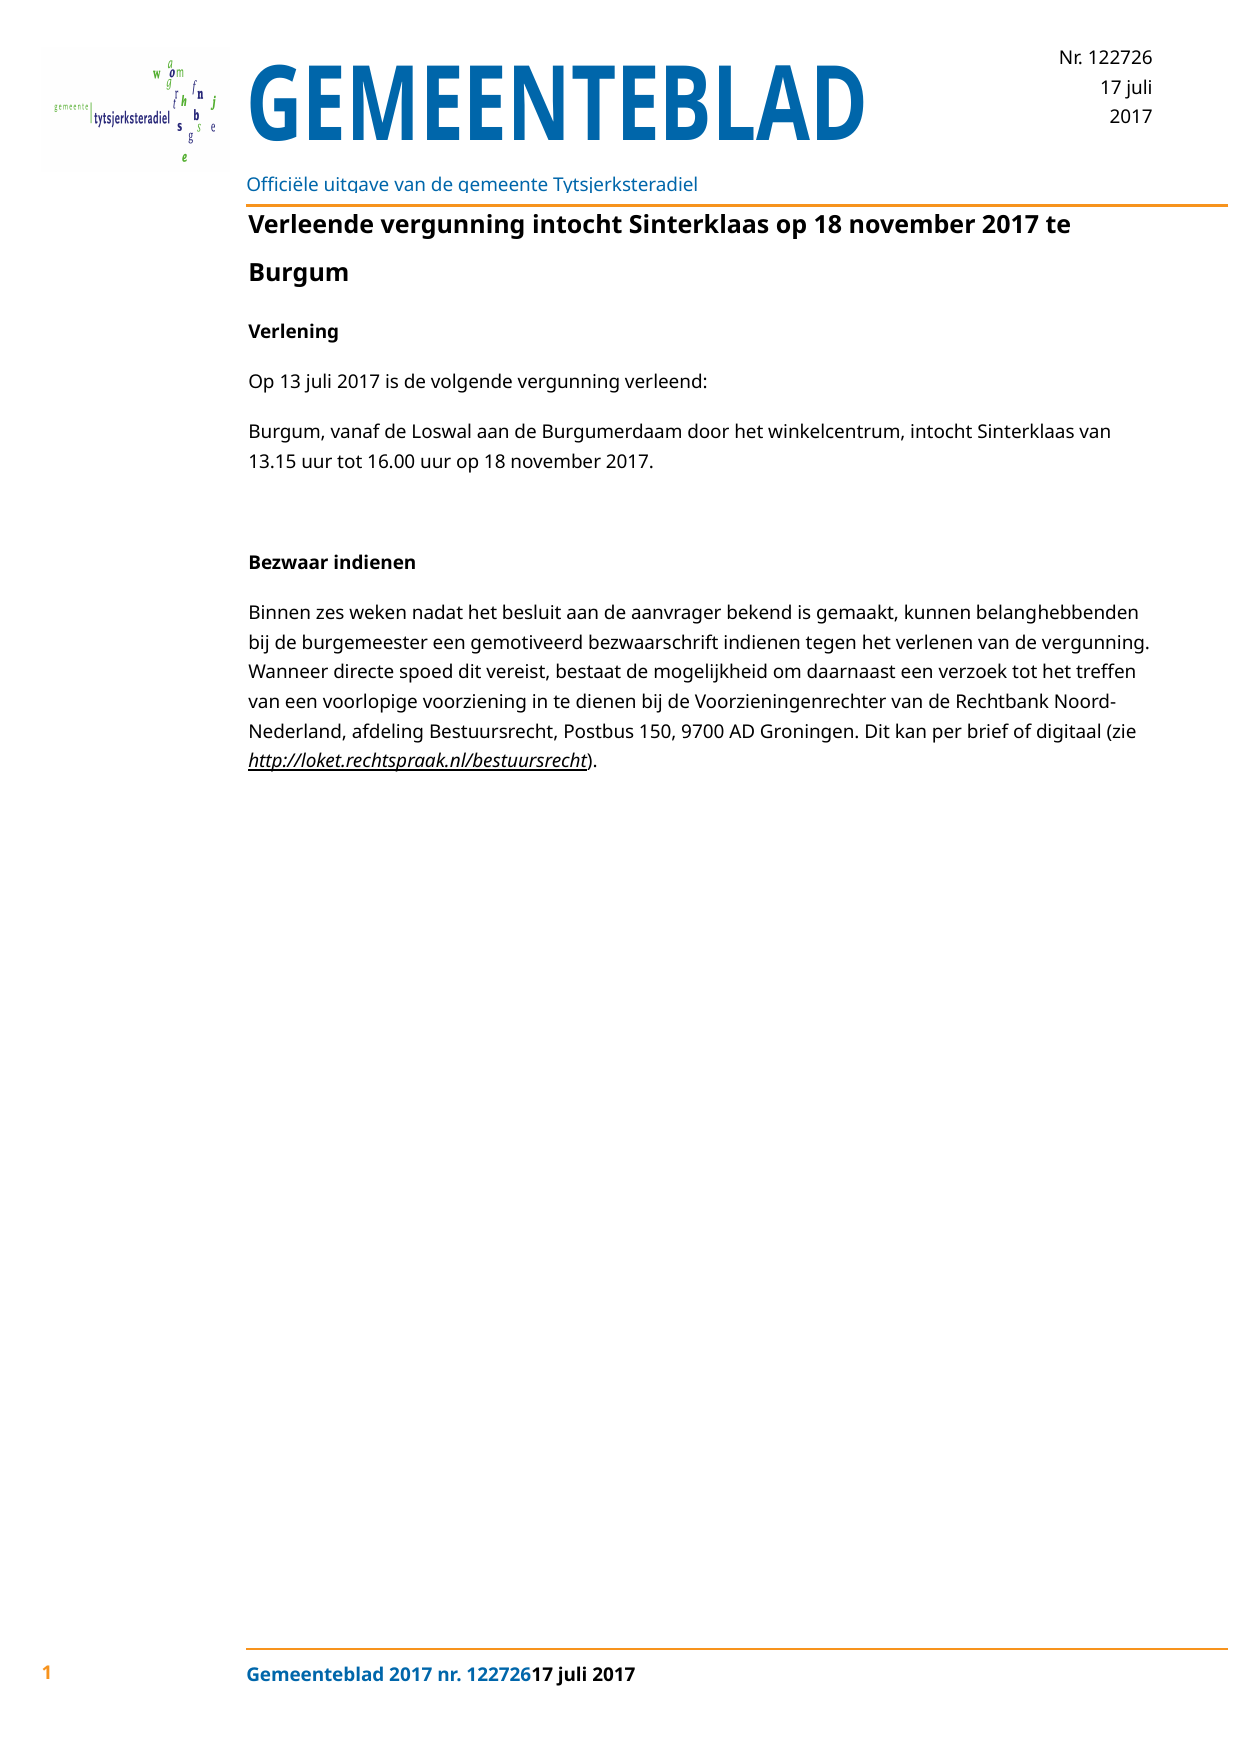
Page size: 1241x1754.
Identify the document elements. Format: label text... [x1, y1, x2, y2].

text Op 13 juli 2017 is de volgende vergunning ver­leend: [248, 368, 1152, 394]
text Verleende vergunning intocht Sinterklaas op 18 november 2017 te Burgum [248, 207, 1152, 288]
text Verlening [248, 318, 1152, 344]
text Burgum, vanaf de Loswal aan de Burgumerdaam door het winkelcentrum, intocht Sinterklaas van 13.15 uur tot 16.00 uur op 18 november 2017. [248, 419, 1152, 474]
text Bezwaar indienen [248, 549, 1152, 575]
text Binnen zes weken nadat het besluit aan de aanvrager bekend is gemaakt, kunnen belang­hebbenden bij de burgemeester een gemotiveerd bezwaarschrift indienen tegen het verlenen van de ver­gunning. Wanneer directe spoed dit vereist, bestaat de mogelijkheid om daarnaast een verzoek tot het treffen van een voorlopige voorziening in te dienen bij de Voorzieningenrechter van de Rechtbank Noord-Nederland, afdeling Bestuursrecht, Postbus 150, 9700 AD Groningen. Dit kan per brief of digitaal (zie http://loket.rechtspraak.nl/bestuursrecht). [248, 599, 1152, 773]
picture [41, 47, 231, 172]
